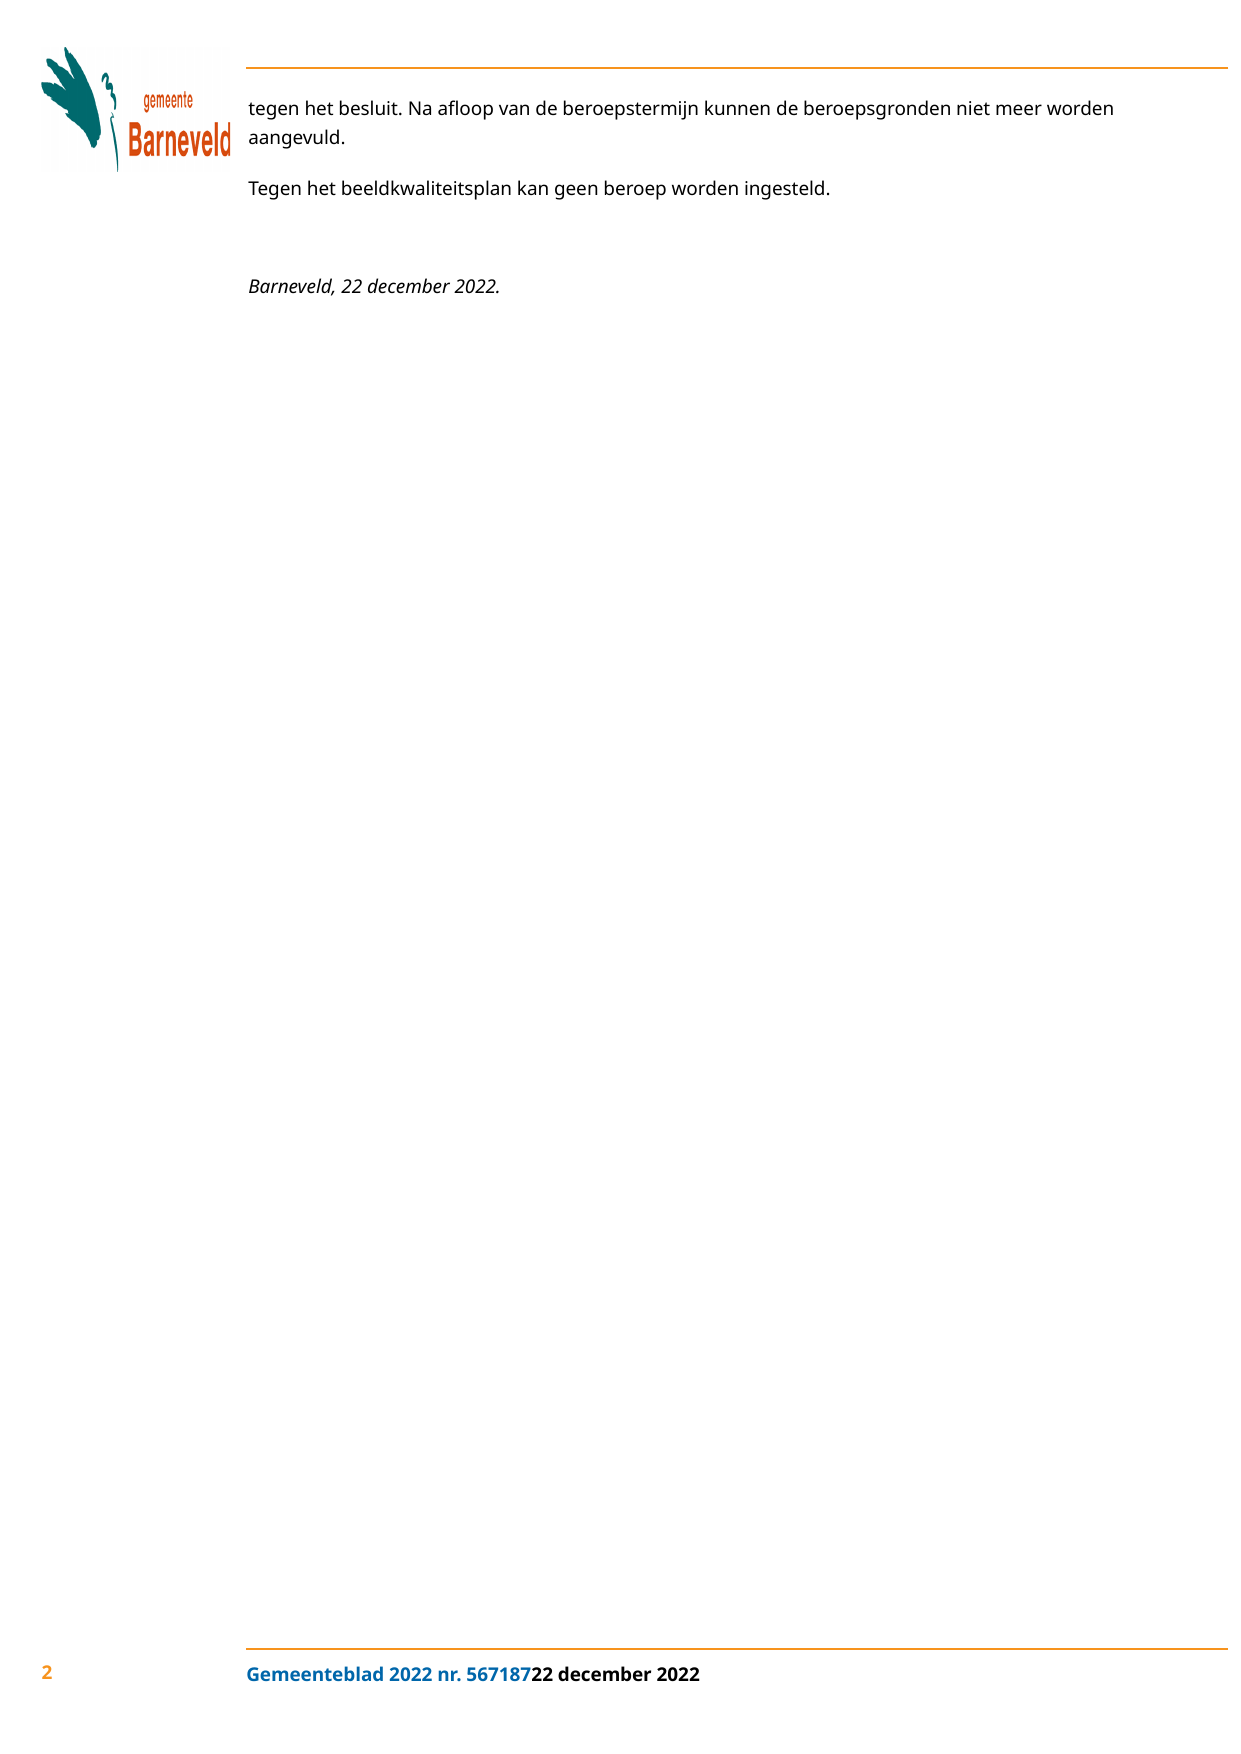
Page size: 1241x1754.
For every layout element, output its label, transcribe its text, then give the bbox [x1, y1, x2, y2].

text Barneveld, 22 december 2022. [248, 273, 1152, 299]
text Tegen het beeldkwaliteitsplan kan geen beroep worden ingesteld. [248, 175, 1152, 201]
text tegen het besluit. Na afloop van de beroepstermijn kunnen de beroepsgronden niet meer worden aangevuld. [248, 95, 1152, 150]
picture [41, 47, 231, 172]
